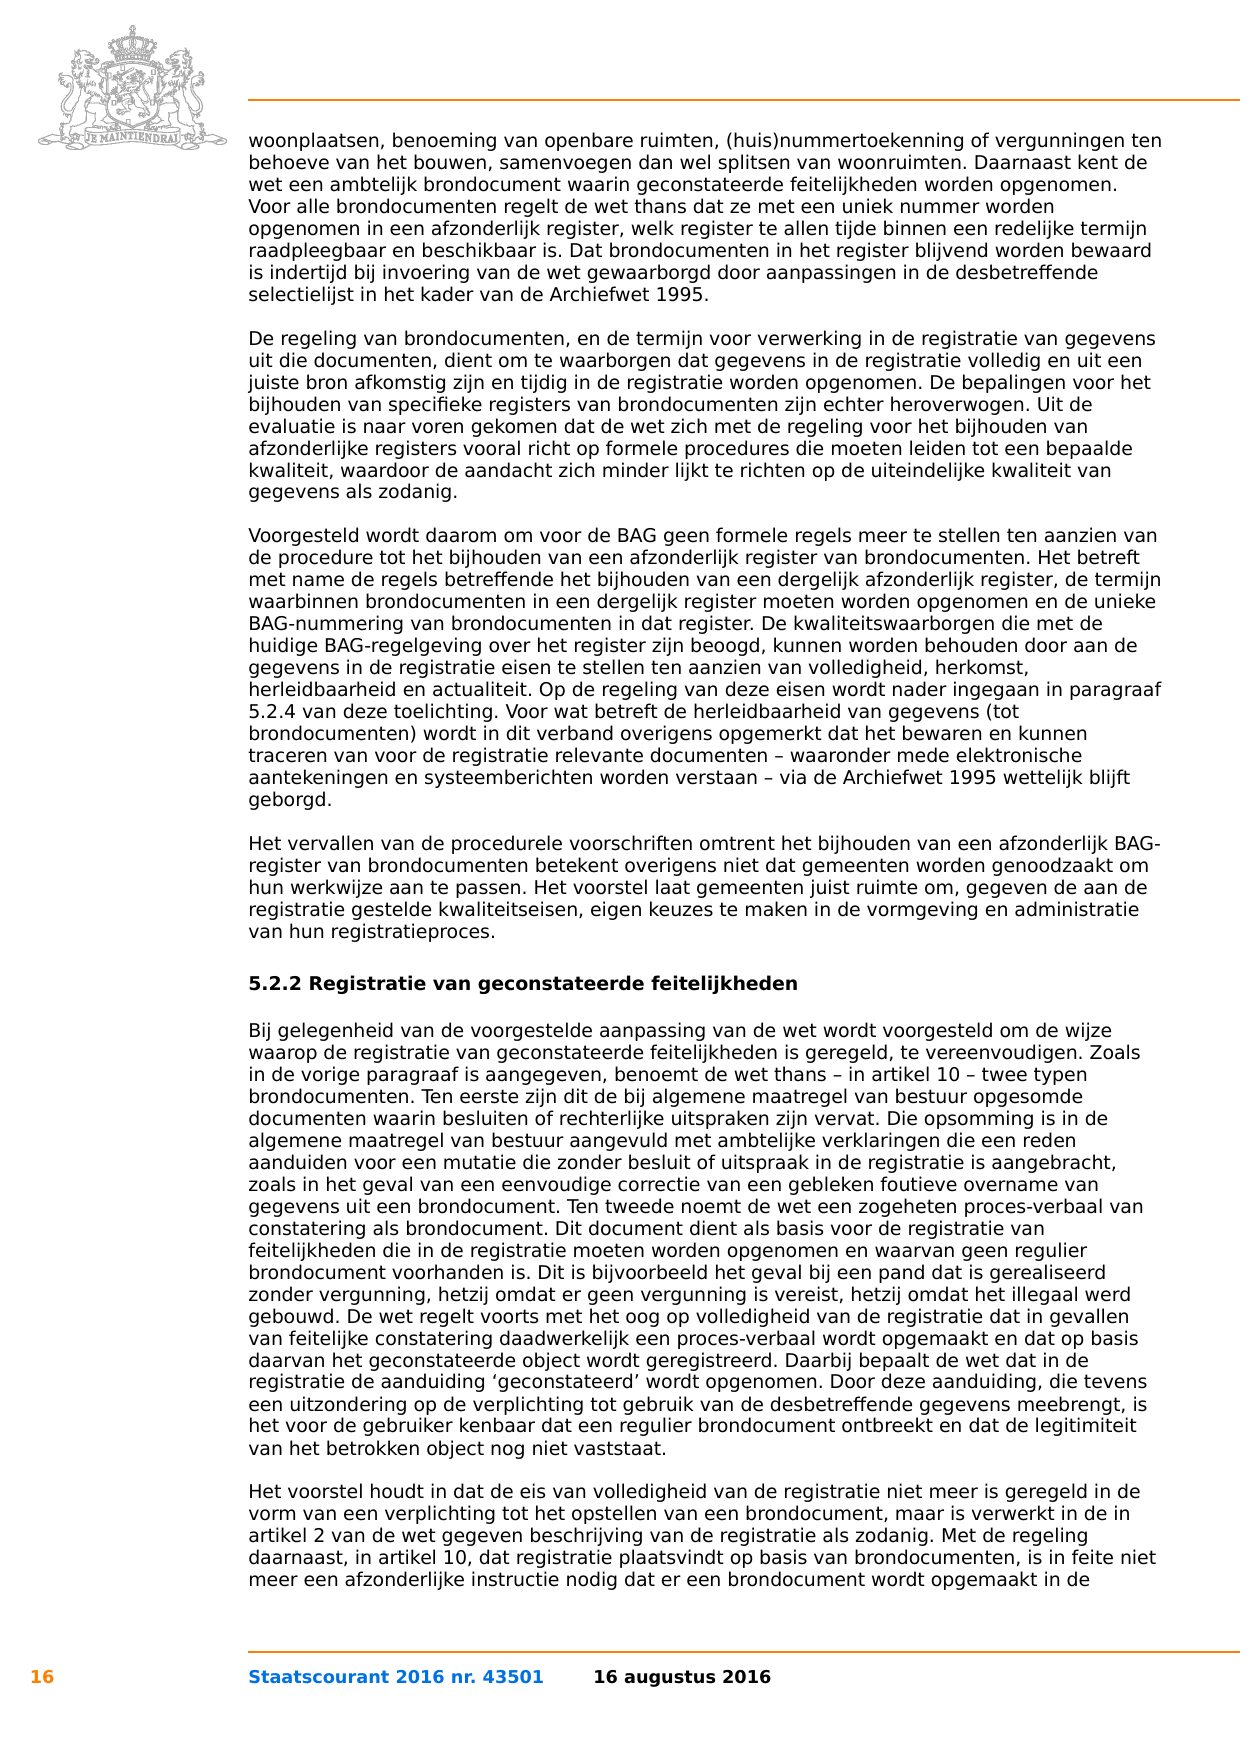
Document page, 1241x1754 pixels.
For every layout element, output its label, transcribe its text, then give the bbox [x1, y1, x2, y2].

text Voorgesteld wordt daarom om voor de BAG geen formele regels meer te stellen ten aanzien van de procedure tot het bijhouden van een afzonderlijk register van brondocumenten. Het betreft met name de regels betreffende het bijhouden van een dergelijk afzonderlijk register, de termijn waarbinnen brondocumenten in een dergelijk register moeten worden opgenomen en de unieke BAG-nummering van brondocumenten in dat register. De kwaliteitswaarborgen die met de huidige BAG-regelgeving over het register zijn beoogd, kunnen worden behouden door aan de gegevens in de registratie eisen te stellen ten aanzien van volledigheid, herkomst, herleidbaarheid en actualiteit. Op de regeling van deze eisen wordt nader ingegaan in paragraaf 5.2.4 van deze toelichting. Voor wat betreft de herleidbaarheid van gegevens (tot brondocumenten) wordt in dit verband overigens opgemerkt dat het bewaren en kunnen traceren van voor de registratie relevante documenten – waaronder mede elektronische aantekeningen en systeemberichten worden verstaan – via de Archiefwet 1995 wettelijk blijft geborgd. [248, 525, 1163, 811]
subtitle 5.2.2 Registratie van geconstateerde feitelijkheden [248, 973, 1163, 995]
text Bij gelegenheid van de voorgestelde aanpassing van de wet wordt voorgesteld om de wijze waarop de registratie van geconstateerde feitelijkheden is geregeld, te vereenvoudigen. Zoals in de vorige paragraaf is aangegeven, benoemt de wet thans – in artikel 10 – twee typen brondocumenten. Ten eerste zijn dit de bij algemene maatregel van bestuur opgesomde documenten waarin besluiten of rechterlijke uitspraken zijn vervat. Die opsomming is in de algemene maatregel van bestuur aangevuld met ambtelijke verklaringen die een reden aanduiden voor een mutatie die zonder besluit of uitspraak in de registratie is aangebracht, zoals in het geval van een eenvoudige correctie van een gebleken foutieve overname van gegevens uit een brondocument. Ten tweede noemt de wet een zogeheten proces-verbaal van constatering als brondocument. Dit document dient als basis voor de registratie van feitelijkheden die in de registratie moeten worden opgenomen en waarvan geen regulier brondocument voorhanden is. Dit is bijvoorbeeld het geval bij een pand dat is gerealiseerd zonder vergunning, hetzij omdat er geen vergunning is vereist, hetzij omdat het illegaal werd gebouwd. De wet regelt voorts met het oog op volledigheid van de registratie dat in gevallen van feitelijke constatering daadwerkelijk een proces-verbaal wordt opgemaakt en dat op basis daarvan het geconstateerde object wordt geregistreerd. Daarbij bepaalt de wet dat in de registratie de aanduiding ‘geconstateerd’ wordt opgenomen. Door deze aanduiding, die tevens een uitzondering op de verplichting tot gebruik van de desbetreffende gegevens meebrengt, is het voor de gebruiker kenbaar dat een regulier brondocument ontbreekt en dat de legitimiteit van het betrokken object nog niet vaststaat. [248, 1020, 1163, 1459]
text De regeling van brondocumenten, en de termijn voor verwerking in de registratie van gegevens uit die documenten, dient om te waarborgen dat gegevens in de registratie volledig en uit een juiste bron afkomstig zijn en tijdig in de registratie worden opgenomen. De bepalingen voor het bijhouden van specifieke registers van brondocumenten zijn echter heroverwogen. Uit de evaluatie is naar voren gekomen dat de wet zich met de regeling voor het bijhouden van afzonderlijke registers vooral richt op formele procedures die moeten leiden tot een bepaalde kwaliteit, waardoor de aandacht zich minder lijkt te richten op de uiteindelijke kwaliteit van gegevens als zodanig. [248, 328, 1163, 503]
text woonplaatsen, benoeming van openbare ruimten, (huis)nummertoekenning of vergunningen ten behoeve van het bouwen, samenvoegen dan wel splitsen van woonruimten. Daarnaast kent de wet een ambtelijk brondocument waarin geconstateerde feitelijkheden worden opgenomen. [248, 130, 1163, 196]
text Voor alle brondocumenten regelt de wet thans dat ze met een uniek nummer worden opgenomen in een afzonderlijk register, welk register te allen tijde binnen een redelijke termijn raadpleegbaar en beschikbaar is. Dat brondocumenten in het register blijvend worden bewaard is indertijd bij invoering van de wet gewaarborgd door aanpassingen in de desbetreffende selectielijst in het kader van de Archiefwet 1995. [248, 196, 1163, 306]
text Het vervallen van de procedurele voorschriften omtrent het bijhouden van een afzonderlijk BAG-register van brondocumenten betekent overigens niet dat gemeenten worden genoodzaakt om hun werkwijze aan te passen. Het voorstel laat gemeenten juist ruimte om, gegeven de aan de registratie gestelde kwaliteitseisen, eigen keuzes te maken in de vormgeving en administratie van hun registratieproces. [248, 833, 1163, 943]
text Het voorstel houdt in dat de eis van volledigheid van de registratie niet meer is geregeld in de vorm van een verplichting tot het opstellen van een brondocument, maar is verwerkt in de in artikel 2 van de wet gegeven beschrijving van de registratie als zodanig. Met de regeling daarnaast, in artikel 10, dat registratie plaatsvindt op basis van brondocumenten, is in feite niet meer een afzonderlijke instructie nodig dat er een brondocument wordt opgemaakt in de [248, 1481, 1163, 1591]
picture [38, 25, 227, 150]
